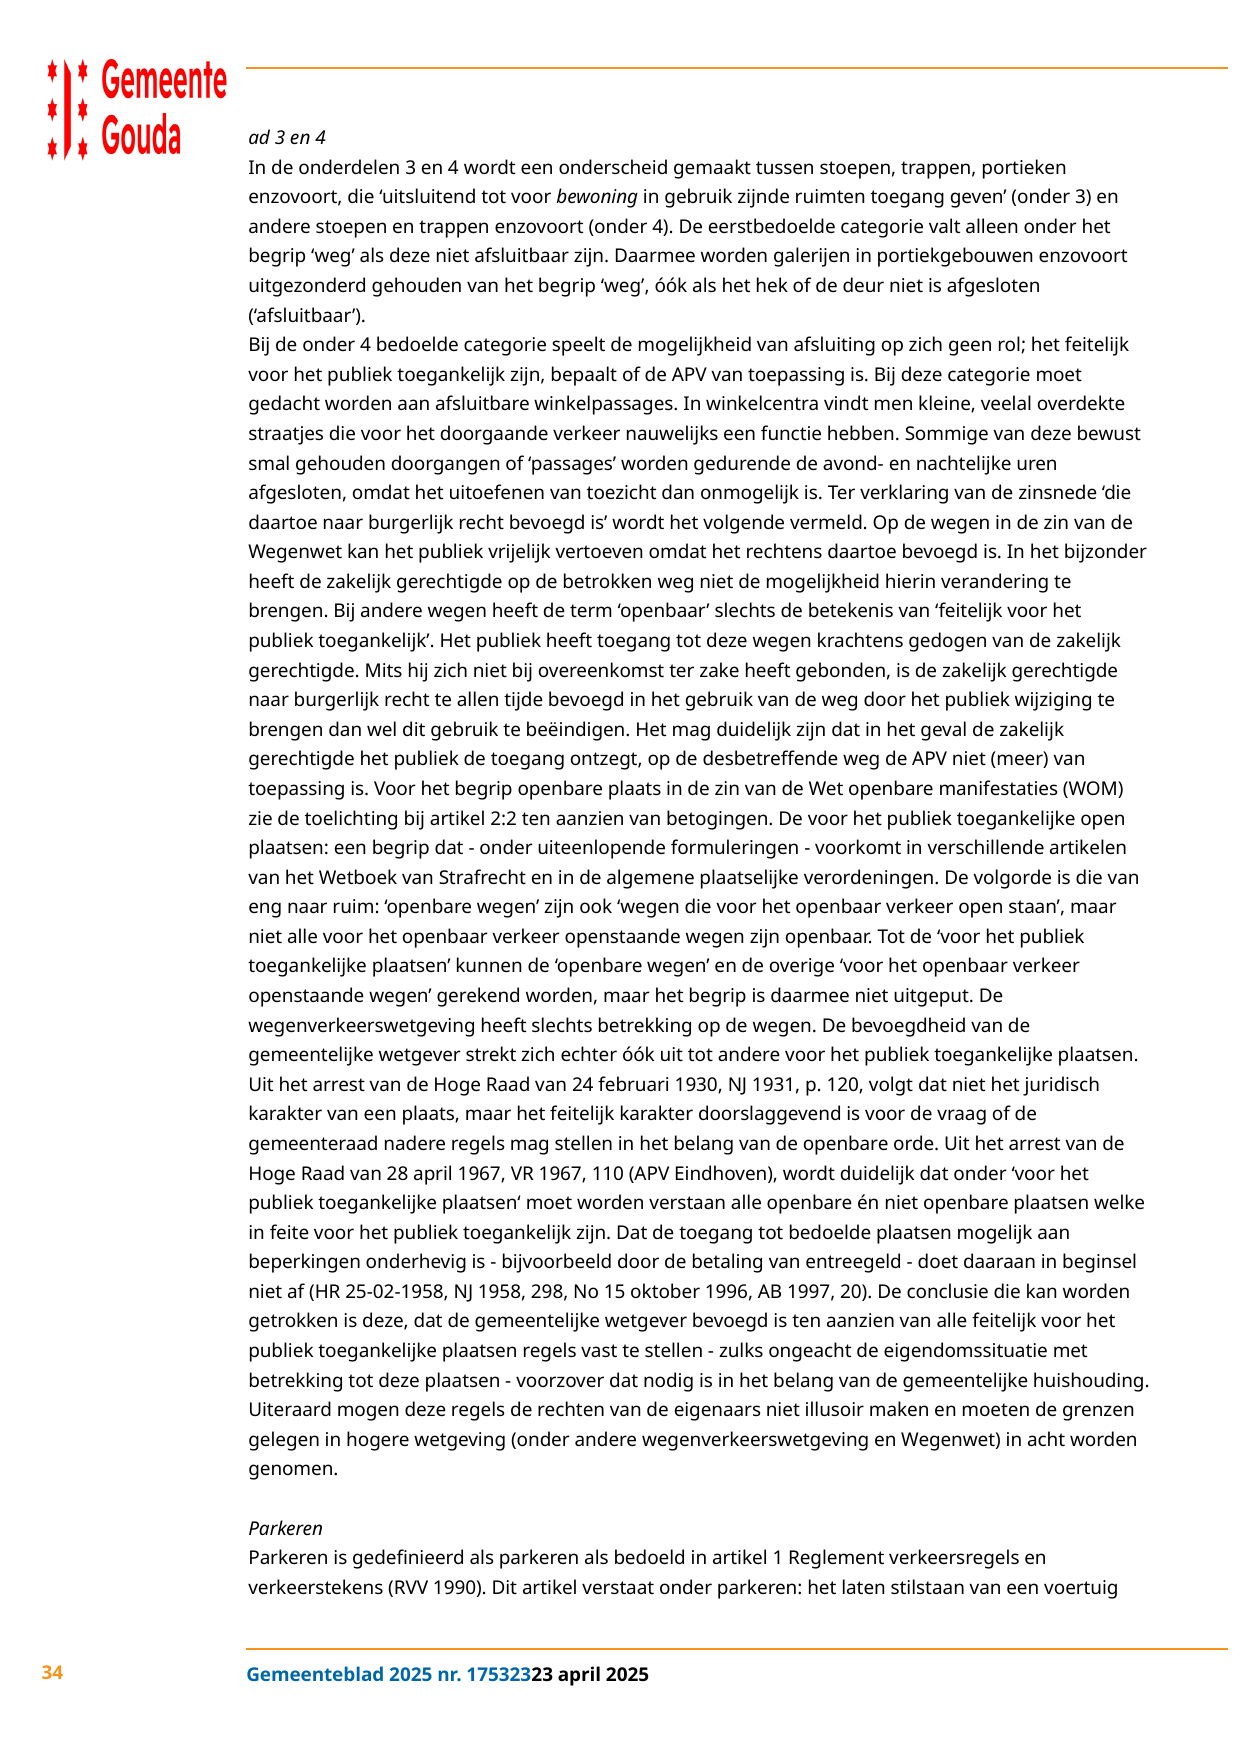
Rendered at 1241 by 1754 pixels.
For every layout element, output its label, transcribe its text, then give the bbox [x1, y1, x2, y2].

text Parkeren is gedefinieerd als parkeren als bedoeld in artikel 1 Reglement verkeersregels en verkeerstekens (RVV 1990). Dit artikel verstaat onder parkeren: het laten stilstaan van een voertuig [248, 1544, 1152, 1600]
text In de onderdelen 3 en 4 wordt een onderscheid gemaakt tussen stoepen, trappen, portieken enzovoort, die ‘uitsluitend tot voor bewoning in gebruik zijnde ruimten toegang geven’ (onder 3) en andere stoepen en trappen enzovoort (onder 4). De eerstbedoelde categorie valt alleen onder het begrip ‘weg’ als deze niet afsluitbaar zijn. Daarmee worden galerijen in portiekgebouwen enzovoort uitgezonderd gehouden van het begrip ‘weg’, óók als het hek of de deur niet is afgesloten (‘afsluitbaar’). [248, 154, 1152, 328]
picture [41, 47, 231, 172]
text Bij de onder 4 bedoelde categorie speelt de mogelijkheid van afsluiting op zich geen rol; het feitelijk voor het publiek toegankelijk zijn, bepaalt of de APV van toepassing is. Bij deze categorie moet gedacht worden aan afsluitbare winkelpassages. In winkelcentra vindt men kleine, veelal overdekte straatjes die voor het doorgaande verkeer nauwelijks een functie hebben. Sommige van deze bewust smal gehouden doorgangen of ‘passages’ worden gedurende de avond- en nachtelijke uren afgesloten, omdat het uitoefenen van toezicht dan onmogelijk is. Ter verklaring van de zinsnede ‘die daartoe naar burgerlijk recht bevoegd is’ wordt het volgende vermeld. Op de wegen in de zin van de Wegenwet kan het publiek vrijelijk vertoeven omdat het rechtens daartoe bevoegd is. In het bijzonder heeft de zakelijk gerechtigde op de betrokken weg niet de mogelijkheid hierin verandering te brengen. Bij andere wegen heeft de term ‘openbaar’ slechts de betekenis van ‘feitelijk voor het publiek toegankelijk’. Het publiek heeft toegang tot deze wegen krachtens gedogen van de zakelijk gerechtigde. Mits hij zich niet bij overeenkomst ter zake heeft gebonden, is de zakelijk gerechtigde naar burgerlijk recht te allen tijde bevoegd in het gebruik van de weg door het publiek wijziging te brengen dan wel dit gebruik te beëindigen. Het mag duidelijk zijn dat in het geval de zakelijk gerechtigde het publiek de toegang ontzegt, op de desbetreffende weg de APV niet (meer) van toepassing is. Voor het begrip openbare plaats in de zin van de Wet openbare manifestaties (WOM) zie de toelichting bij artikel 2:2 ten aanzien van betogingen. De voor het publiek toegankelijke open plaatsen: een begrip dat - onder uiteenlopende formuleringen - voorkomt in verschillende artikelen van het Wetboek van Strafrecht en in de algemene plaatselijke verordeningen. De volgorde is die van eng naar ruim: ‘openbare wegen’ zijn ook ‘wegen die voor het openbaar verkeer open staan’, maar niet alle voor het openbaar verkeer openstaande wegen zijn openbaar. Tot de ‘voor het publiek toegankelijke plaatsen’ kunnen de ‘openbare wegen’ en de overige ‘voor het openbaar verkeer openstaande wegen’ gerekend worden, maar het begrip is daarmee niet uitgeput. De wegenverkeerswetgeving heeft slechts betrekking op de wegen. De bevoegdheid van de gemeentelijke wetgever strekt zich echter óók uit tot andere voor het publiek toegankelijke plaatsen. Uit het arrest van de Hoge Raad van 24 februari 1930, NJ 1931, p. 120, volgt dat niet het juridisch karakter van een plaats, maar het feitelijk karakter doorslaggevend is voor de vraag of de gemeenteraad nadere regels mag stellen in het belang van de openbare orde. Uit het arrest van de Hoge Raad van 28 april 1967, VR 1967, 110 (APV Eindhoven), wordt duidelijk dat onder ‘voor het publiek toegankelijke plaatsen‘ moet worden verstaan alle openbare én niet openbare plaatsen welke in feite voor het publiek toegankelijk zijn. Dat de toegang tot bedoelde plaatsen mogelijk aan beperkingen onderhevig is - bijvoorbeeld door de betaling van entreegeld - doet daaraan in beginsel niet af (HR 25-02-1958, NJ 1958, 298, No 15 oktober 1996, AB 1997, 20). De conclusie die kan worden getrokken is deze, dat de gemeentelijke wetgever bevoegd is ten aanzien van alle feitelijk voor het publiek toegankelijke plaatsen regels vast te stellen - zulks ongeacht de eigendomssituatie met betrekking tot deze plaatsen - voorzover dat nodig is in het belang van de gemeentelijke huishouding. Uiteraard mogen deze regels de rechten van de eigenaars niet illusoir maken en moeten de grenzen gelegen in hogere wetgeving (onder andere wegenverkeerswetgeving en Wegenwet) in acht worden genomen. [248, 331, 1152, 1481]
text Parkeren [248, 1515, 1152, 1541]
text ad 3 en 4 [248, 124, 1152, 150]
